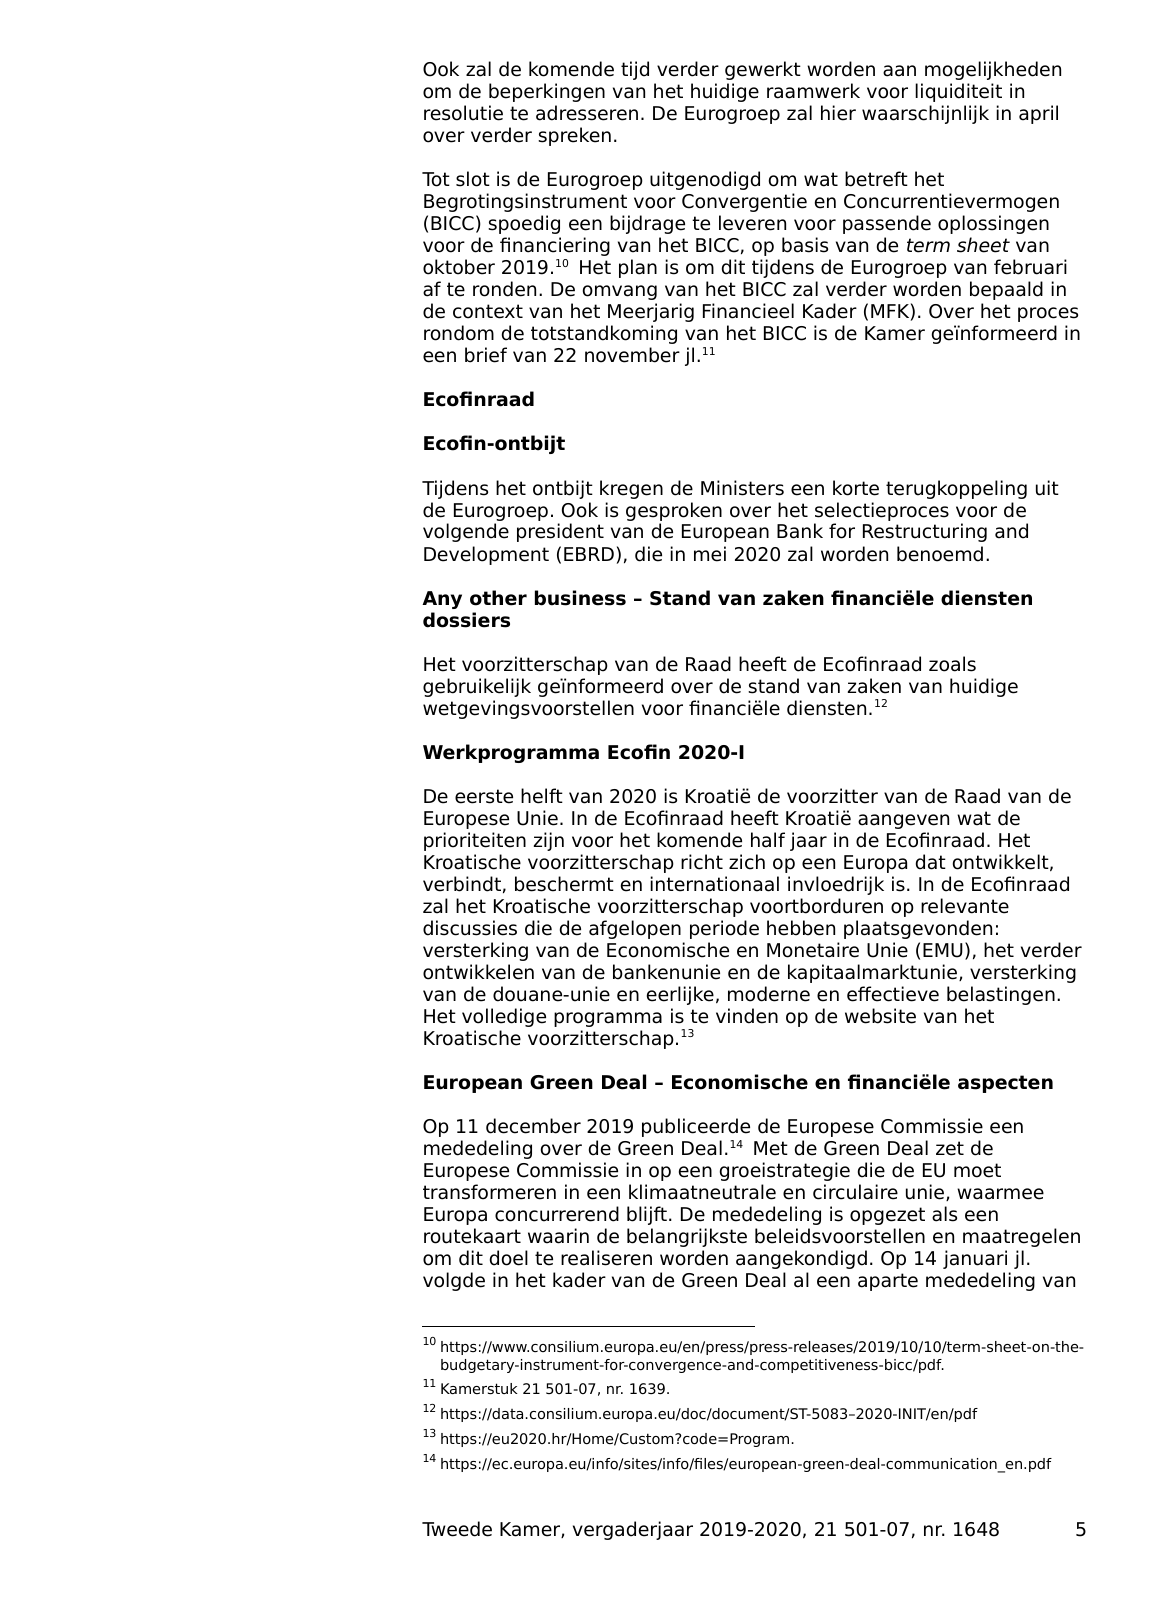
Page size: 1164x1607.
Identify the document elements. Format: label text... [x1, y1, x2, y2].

text https://www.consilium.europa.eu/en/press/press-releases/2019/10/10/term-sheet-on-the-budgetary-instrument-for-convergence-and-competitiveness-bicc/pdf. [422, 1335, 1087, 1374]
text De eerste helft van 2020 is Kroatië de voorzitter van de Raad van de Europese Unie. In de Ecofinraad heeft Kroatië aangeven wat de prioriteiten zijn voor het komende half jaar in de Ecofinraad. Het Kroatische voorzitterschap richt zich op een Europa dat ontwikkelt, verbindt, beschermt en internationaal invloedrijk is. In de Ecofinraad zal het Kroatische voorzitterschap voortborduren op relevante discussies die de afgelopen periode hebben plaatsgevonden: versterking van de Economische en Monetaire Unie (EMU), het verder ontwikkelen van de bankenunie en de kapitaalmarktunie, versterking van de douane-unie en eerlijke, moderne en effectieve belastingen. Het volledige programma is te vinden op de website van het Kroatische voorzitterschap. [422, 786, 1087, 1050]
subtitle European Green Deal – Economische en financiële aspecten [422, 1072, 1087, 1094]
text https://ec.europa.eu/info/sites/info/files/european-green-deal-communication_en.pdf [422, 1452, 1087, 1474]
text Het voorzitterschap van de Raad heeft de Ecofinraad zoals gebruikelijk geïnformeerd over de stand van zaken van huidige wetgevingsvoorstellen voor financiële diensten. [422, 654, 1087, 720]
text Tijdens het ontbijt kregen de Ministers een korte terugkoppeling uit de Eurogroep. Ook is gesproken over het selectieproces voor de volgende president van de European Bank for Restructuring and Development (EBRD), die in mei 2020 zal worden benoemd. [422, 477, 1087, 565]
text https://data.consilium.europa.eu/doc/document/ST-5083–2020-INIT/en/pdf [422, 1402, 1087, 1424]
text Op 11 december 2019 publiceerde de Europese Commissie een mededeling over de Green Deal. Met de Green Deal zet de Europese Commissie in op een groeistrategie die de EU moet transformeren in een klimaatneutrale en circulaire unie, waarmee Europa concurrerend blijft. De mededeling is opgezet als een routekaart waarin de belangrijkste beleidsvoorstellen en maatregelen om dit doel te realiseren worden aangekondigd. Op 14 januari jl. volgde in het kader van de Green Deal al een aparte mededeling van [422, 1116, 1087, 1292]
text https://eu2020.hr/Home/Custom?code=Program. [422, 1427, 1087, 1449]
text Ook zal de komende tijd verder gewerkt worden aan mogelijkheden om de beperkingen van het huidige raamwerk voor liquiditeit in resolutie te adresseren. De Eurogroep zal hier waarschijnlijk in april over verder spreken. [422, 59, 1087, 147]
subtitle Ecofinraad [422, 389, 1087, 411]
subtitle Ecofin-ontbijt [422, 433, 1087, 455]
subtitle Any other business – Stand van zaken financiële diensten dossiers [422, 588, 1087, 632]
text Tot slot is de Eurogroep uitgenodigd om wat betreft het Begrotingsinstrument voor Convergentie en Concurrentievermogen (BICC) spoedig een bijdrage te leveren voor passende oplossingen voor de financiering van het BICC, op basis van de term sheet van oktober 2019. Het plan is om dit tijdens de Eurogroep van februari af te ronden. De omvang van het BICC zal verder worden bepaald in de context van het Meerjarig Financieel Kader (MFK). Over het proces rondom de totstandkoming van het BICC is de Kamer geïnformeerd in een brief van 22 november jl. [422, 169, 1087, 367]
text Kamerstuk 21 501-07, nr. 1639. [422, 1377, 1087, 1399]
subtitle Werkprogramma Ecofin 2020-I [422, 742, 1087, 764]
